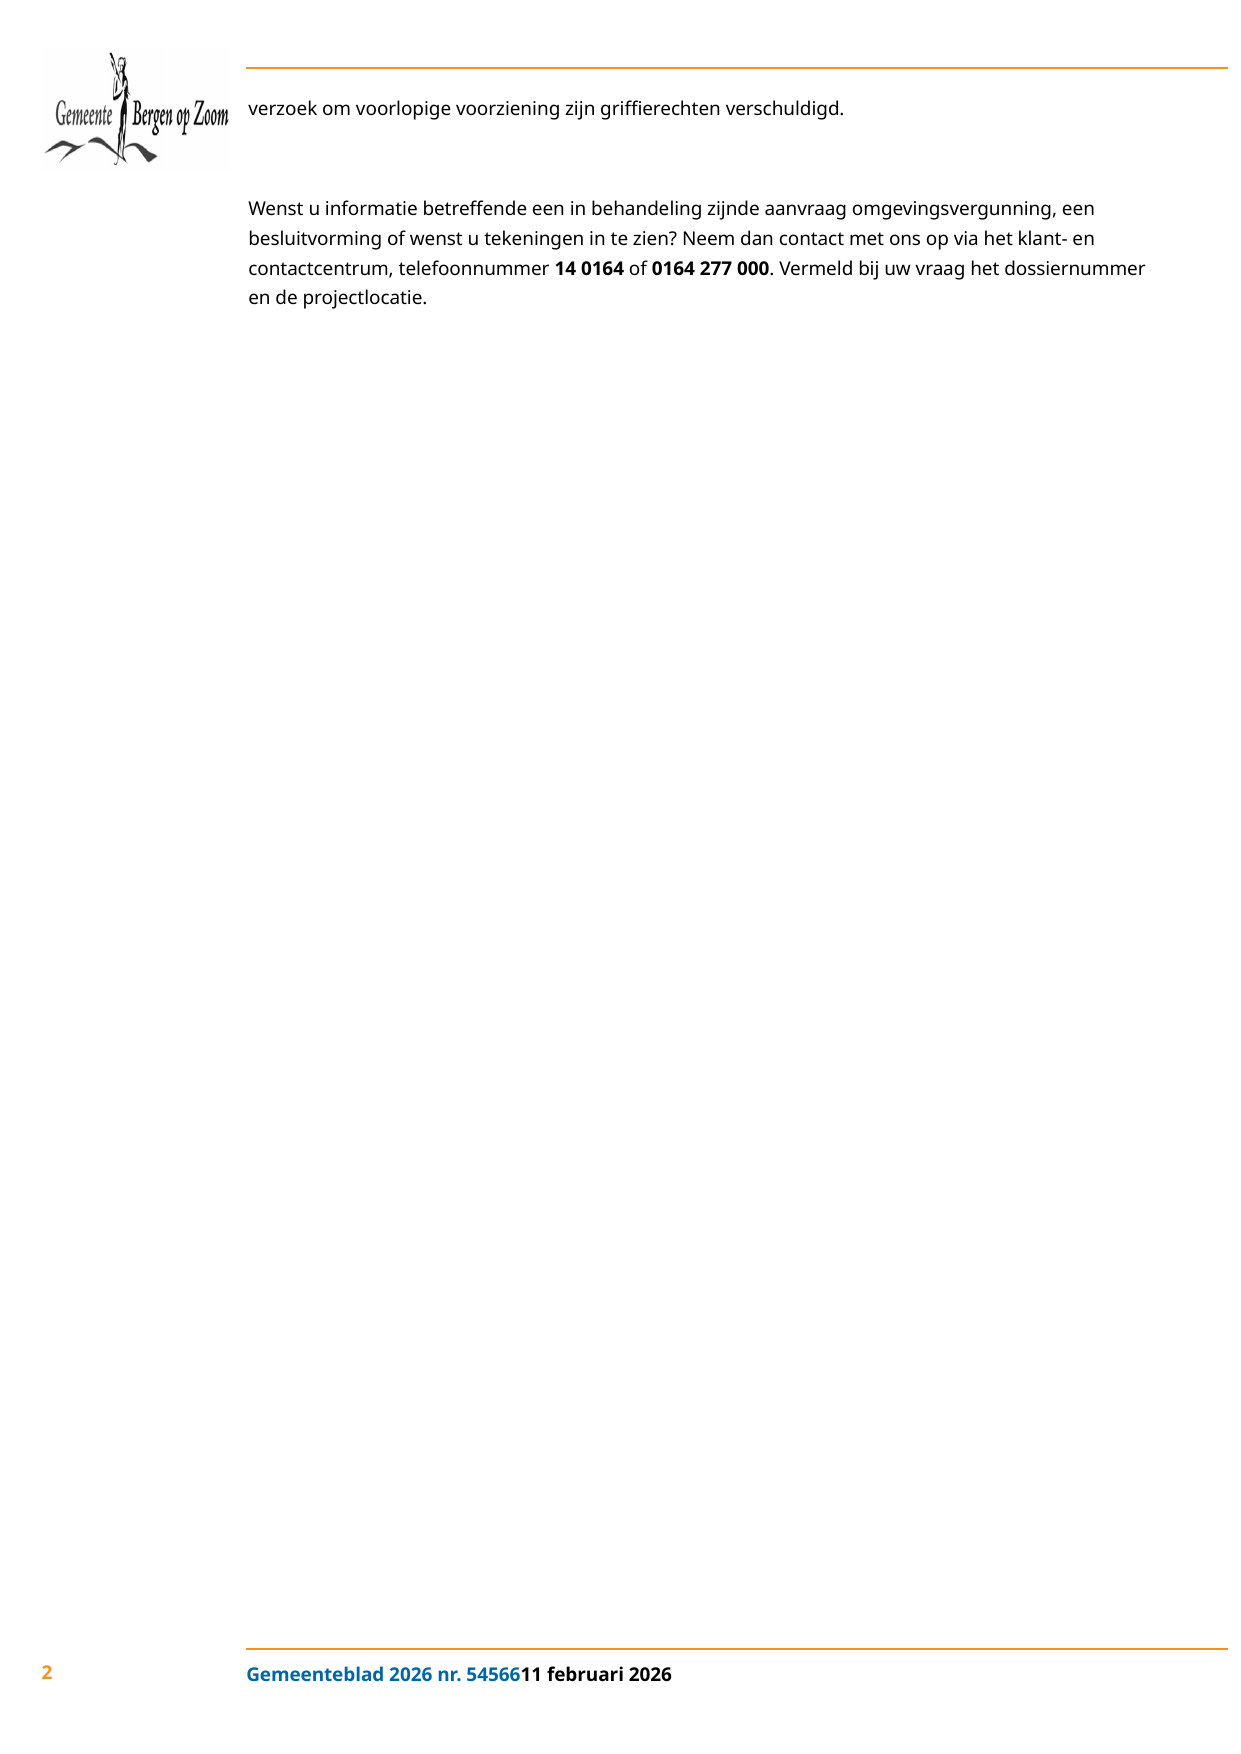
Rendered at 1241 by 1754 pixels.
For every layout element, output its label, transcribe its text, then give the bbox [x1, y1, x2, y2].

text Wenst u informatie betreffende een in behandeling zijnde aanvraag omgevingsvergunning, een besluitvorming of wenst u tekeningen in te zien? Neem dan contact met ons op via het klant- en contactcentrum, telefoonnummer 14 0164 of 0164 277 000. Vermeld bij uw vraag het dossiernummer en de projectlocatie. [248, 196, 1152, 310]
text verzoek om voorlopige voorziening zijn griffierechten verschuldigd. [248, 95, 1152, 121]
picture [41, 47, 231, 172]
